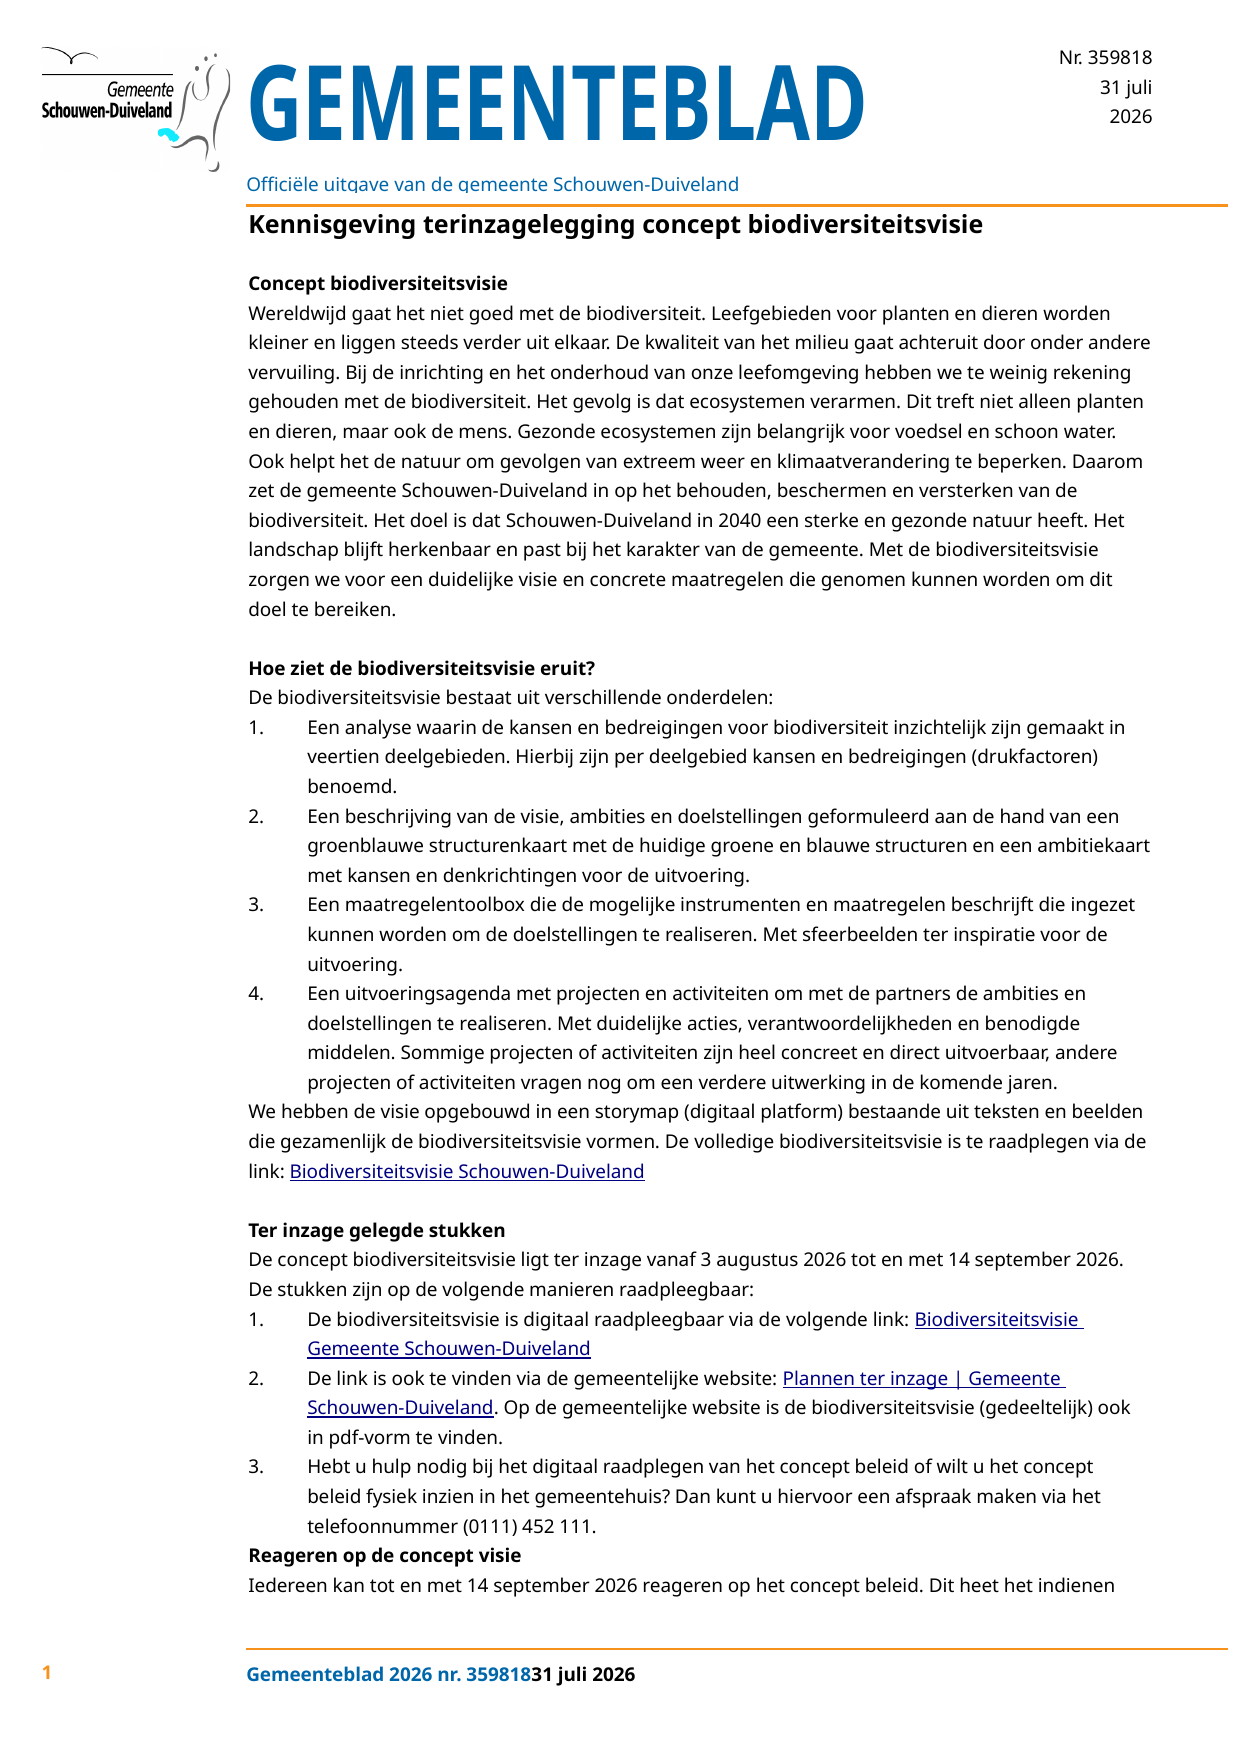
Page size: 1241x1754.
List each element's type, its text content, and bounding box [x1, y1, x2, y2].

text Hoe ziet de biodiversiteitsvisie eruit? [248, 655, 1152, 681]
text Ter inzage gelegde stukken [248, 1217, 1152, 1243]
text We hebben de visie opgebouwd in een storymap (digitaal platform) bestaande uit teksten en beelden die gezamenlijk de biodiversiteitsvisie vormen. De volledige biodiversiteitsvisie is te raadplegen via de link: Biodiversiteitsvisie Schouwen-Duiveland [248, 1099, 1152, 1183]
text De biodiversiteitsvisie bestaat uit verschillende onderdelen: [248, 684, 1152, 710]
text Concept biodiversiteitsvisie [248, 270, 1152, 296]
text Iedereen kan tot en met 14 september 2026 reageren op het concept beleid. Dit heet het indienen [248, 1572, 1152, 1598]
list Een beschrijving van de visie, ambities en doelstellingen geformuleerd aan de hand van een groenblauwe structurenkaart met de huidige groene en blauwe structuren en een ambitiekaart met kansen en denkrichtingen voor de uitvoering. [248, 803, 1152, 888]
list Een maatregelentoolbox die de mogelijke instrumenten en maatregelen beschrijft die ingezet kunnen worden om de doelstellingen te realiseren. Met sfeerbeelden ter inspiratie voor de uitvoering. [248, 892, 1152, 976]
text De concept biodiversiteitsvisie ligt ter inzage vanaf 3 augustus 2026 tot en met 14 september 2026. De stukken zijn op de volgende manieren raadpleegbaar: [248, 1247, 1152, 1302]
text Reageren op de concept visie [248, 1542, 1152, 1568]
list Een uitvoeringsagenda met projecten en activiteiten om met de partners de ambities en doelstellingen te realiseren. Met duidelijke acties, verantwoordelijkheden en benodigde middelen. Sommige projecten of activiteiten zijn heel concreet en direct uitvoerbaar, andere projecten of activiteiten vragen nog om een verdere uitwerking in de komende jaren. [248, 980, 1152, 1095]
text Wereldwijd gaat het niet goed met de biodiversiteit. Leefgebieden voor planten en dieren worden kleiner en liggen steeds verder uit elkaar. De kwaliteit van het milieu gaat achteruit door onder andere vervuiling. Bij de inrichting en het onderhoud van onze leefomgeving hebben we te weinig rekening gehouden met de biodiversiteit. Het gevolg is dat ecosystemen verarmen. Dit treft niet alleen planten en dieren, maar ook de mens. Gezonde ecosystemen zijn belangrijk voor voedsel en schoon water. Ook helpt het de natuur om gevolgen van extreem weer en klimaatverandering te beperken. Daarom zet de gemeente Schouwen-Duiveland in op het behouden, beschermen en versterken van de biodiversiteit. Het doel is dat Schouwen-Duiveland in 2040 een sterke en gezonde natuur heeft. Het landschap blijft herkenbaar en past bij het karakter van de gemeente. Met de biodiversiteitsvisie zorgen we voor een duidelijke visie en concrete maatregelen die genomen kunnen worden om dit doel te bereiken. [248, 300, 1152, 621]
text Kennisgeving terinzagelegging concept biodiversiteitsvisie [248, 207, 1152, 241]
list De biodiversiteitsvisie is digitaal raadpleegbaar via de volgende link: Biodiversiteitsvisie Gemeente Schouwen-Duiveland [248, 1306, 1152, 1361]
list Een analyse waarin de kansen en bedreigingen voor biodiversiteit inzichtelijk zijn gemaakt in veertien deelgebieden. Hierbij zijn per deelgebied kansen en bedreigingen (drukfactoren) benoemd. [248, 714, 1152, 799]
list De link is ook te vinden via de gemeentelijke website: Plannen ter inzage | Gemeente Schouwen-Duiveland. Op de gemeentelijke website is de biodiversiteitsvisie (gedeeltelijk) ook in pdf-vorm te vinden. [248, 1365, 1152, 1450]
list Hebt u hulp nodig bij het digitaal raadplegen van het concept beleid of wilt u het concept beleid fysiek inzien in het gemeentehuis? Dan kunt u hiervoor een afspraak maken via het telefoonnummer (0111) 452 111. [248, 1454, 1152, 1538]
picture [41, 47, 231, 172]
